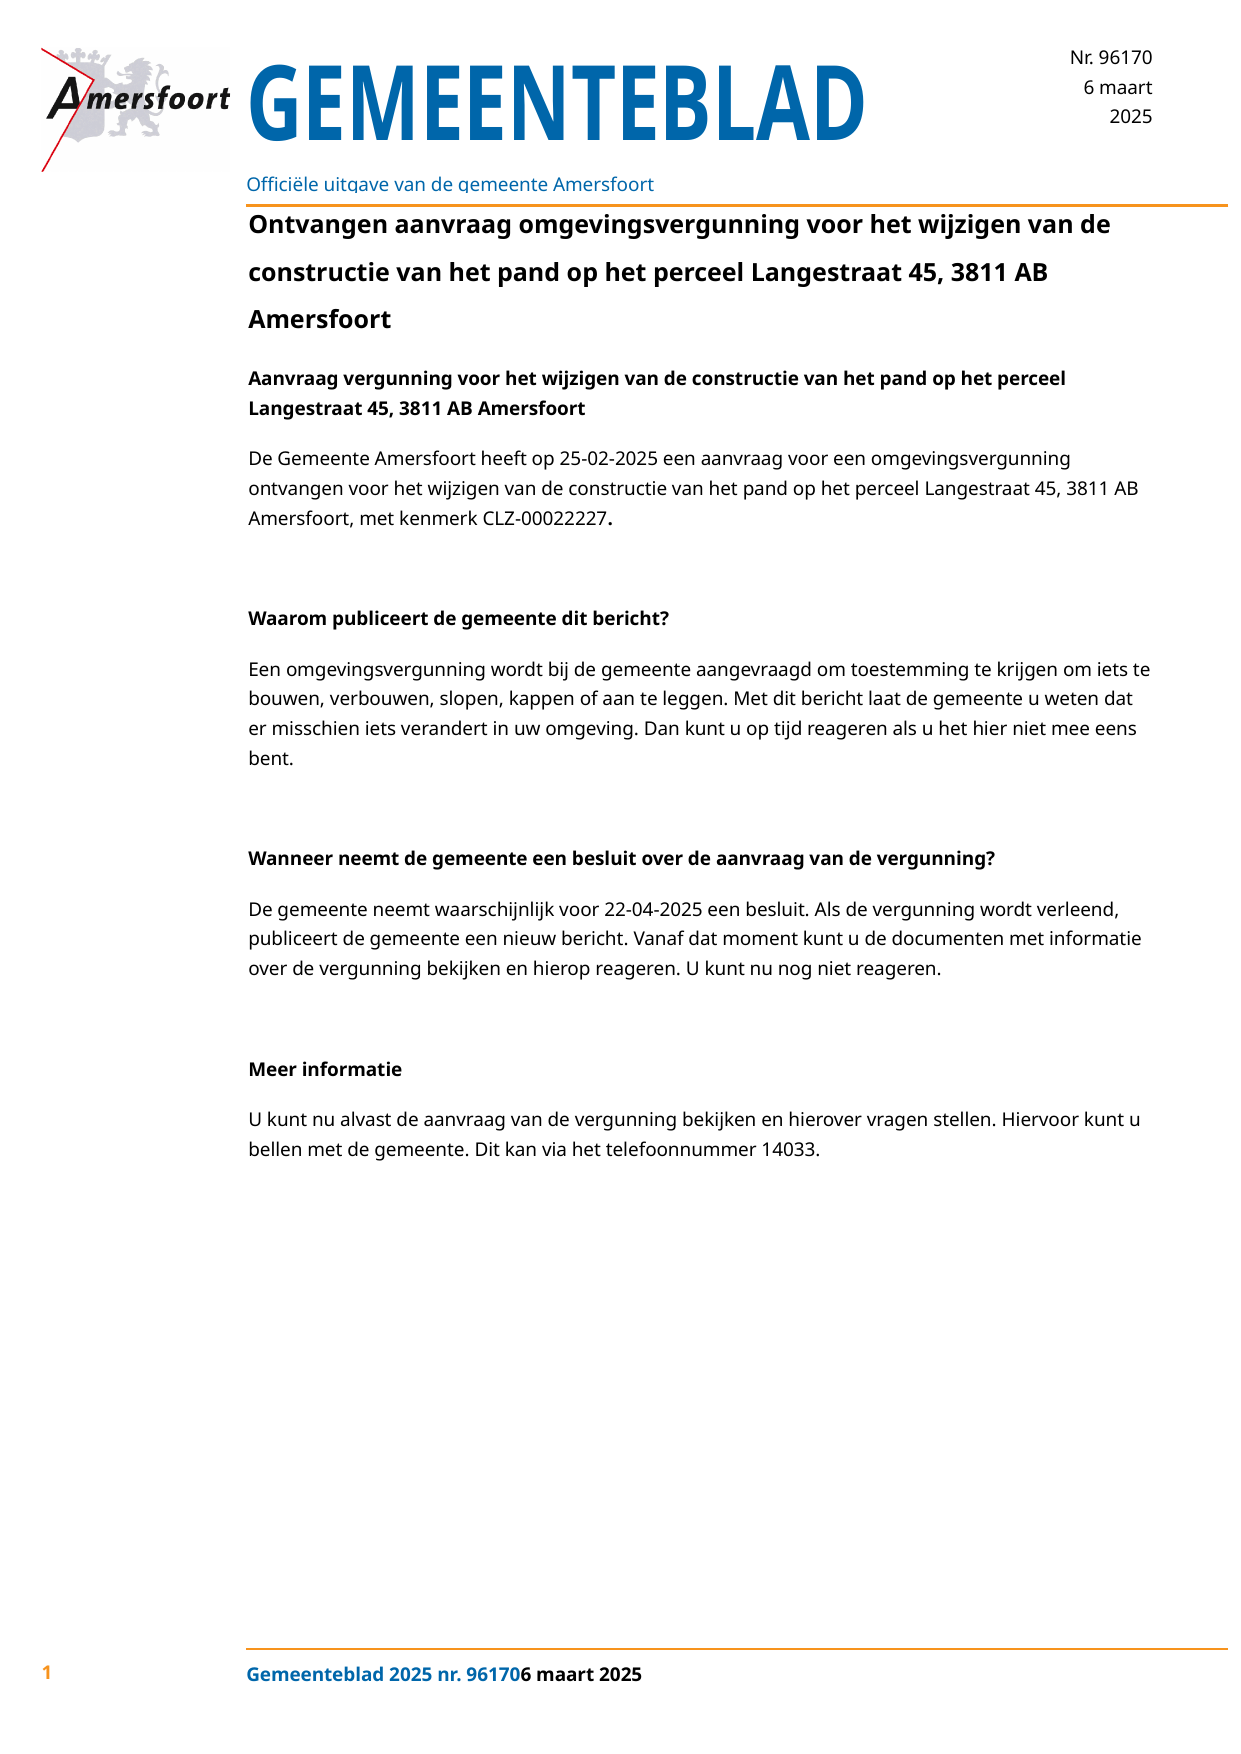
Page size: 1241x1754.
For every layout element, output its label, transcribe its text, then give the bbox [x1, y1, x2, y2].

text Meer informatie [248, 1056, 1152, 1082]
text De gemeente neemt waarschijnlijk voor 22-04-2025 een besluit. Als de vergunning wordt verleend, publiceert de gemeente een nieuw bericht. Vanaf dat moment kunt u de documenten met informatie over de vergunning bekijken en hierop reageren. U kunt nu nog niet reageren. [248, 896, 1152, 981]
text Ontvangen aanvraag omgevingsvergunning voor het wijzigen van de constructie van het pand op het perceel Langestraat 45, 3811 AB Amersfoort [248, 207, 1152, 336]
text Waarom publiceert de gemeente dit bericht? [248, 606, 1152, 631]
text De Gemeente Amersfoort heeft op 25-02-2025 een aanvraag voor een omgevingsvergunning ontvangen voor het wijzigen van de constructie van het pand op het perceel Langestraat 45, 3811 AB Amersfoort, met kenmerk CLZ-00022227. [248, 446, 1152, 530]
text U kunt nu alvast de aanvraag van de vergunning bekijken en hierover vragen stellen. Hiervoor kunt u bellen met de gemeente. Dit kan via het telefoonnummer 14033. [248, 1106, 1152, 1162]
text Een omgevingsvergunning wordt bij de gemeente aangevraagd om toestemming te krijgen om iets te bouwen, verbouwen, slopen, kappen of aan te leggen. Met dit bericht laat de gemeente u weten dat er misschien iets verandert in uw omgeving. Dan kunt u op tijd reageren als u het hier niet mee eens bent. [248, 656, 1152, 770]
text Wanneer neemt de gemeente een besluit over de aanvraag van de vergunning? [248, 846, 1152, 871]
picture [41, 47, 231, 172]
text Aanvraag vergunning voor het wijzigen van de constructie van het pand op het perceel Langestraat 45, 3811 AB Amersfoort [248, 366, 1152, 421]
